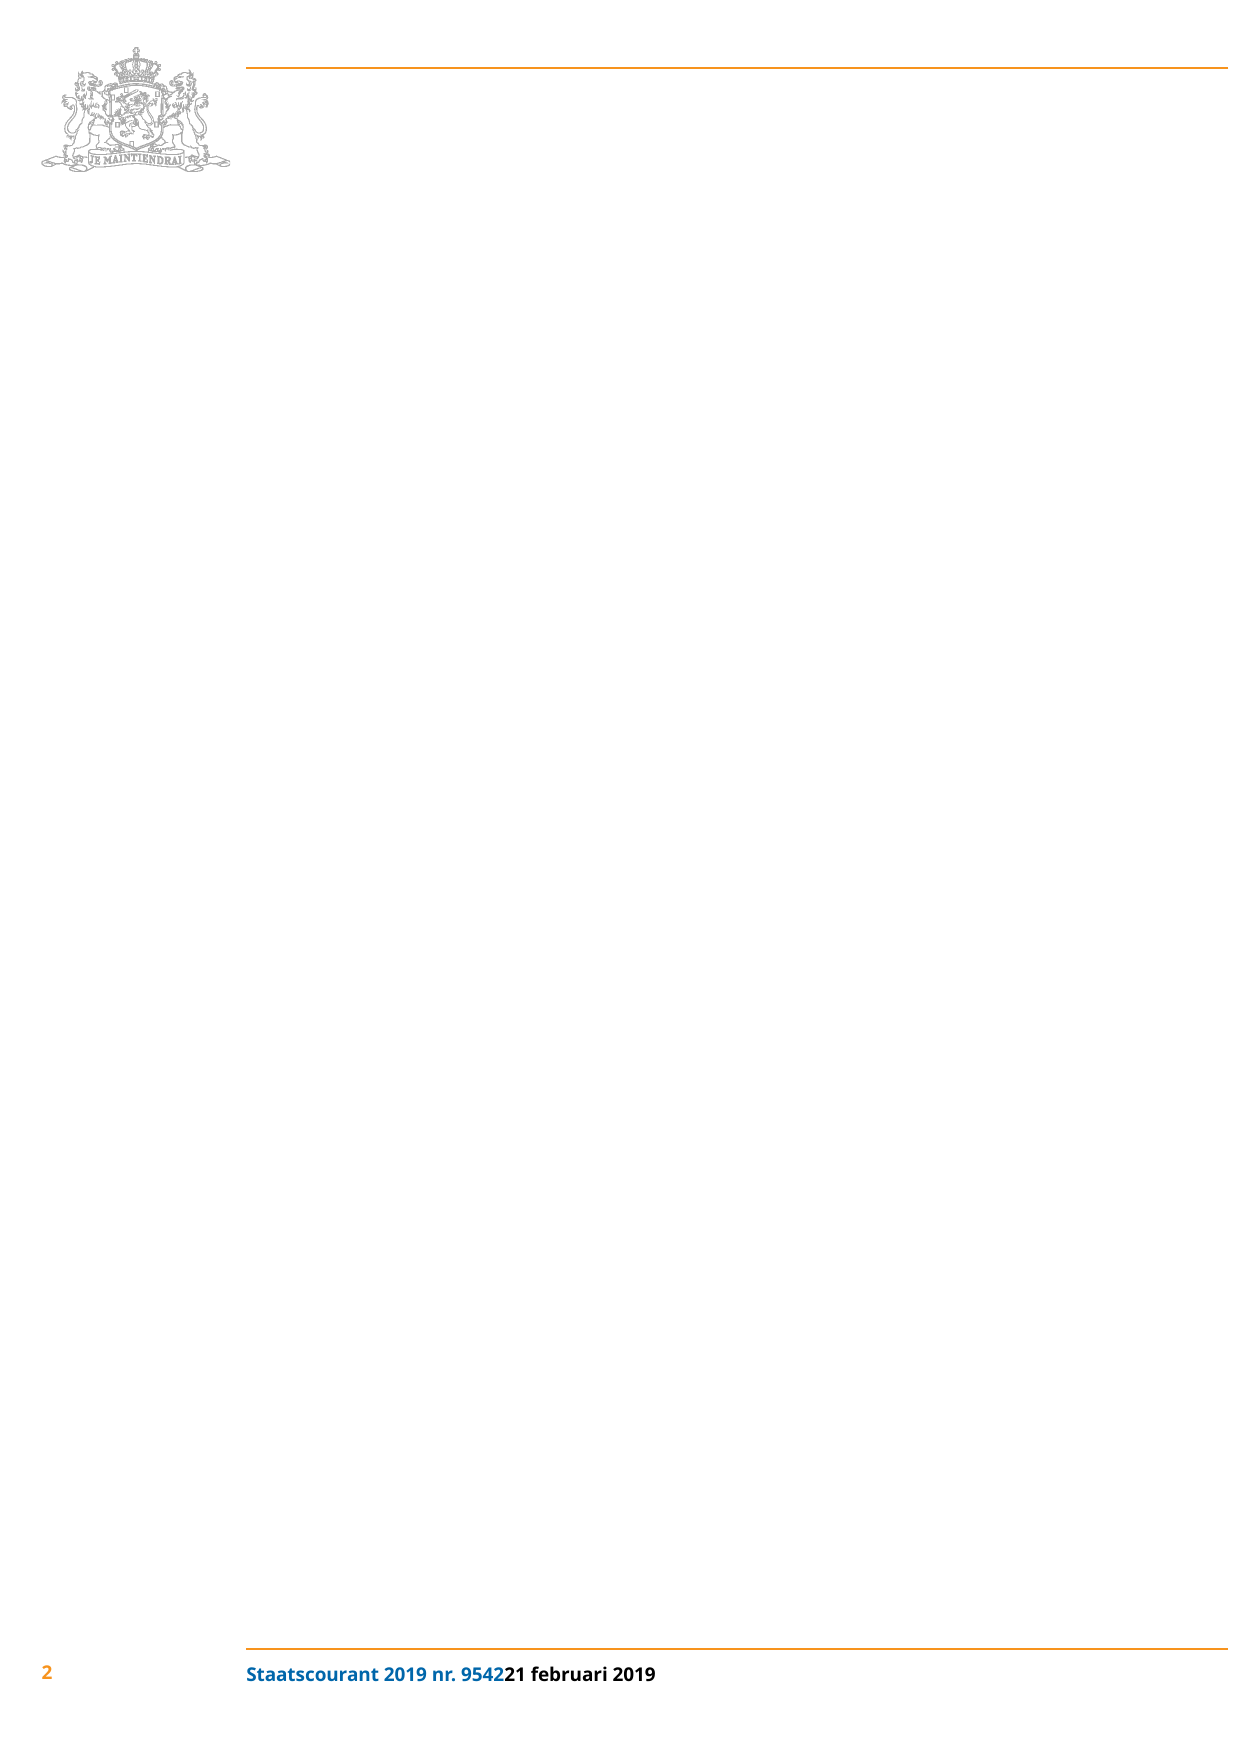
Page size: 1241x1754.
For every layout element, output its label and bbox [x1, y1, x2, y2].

picture [41, 47, 231, 172]
